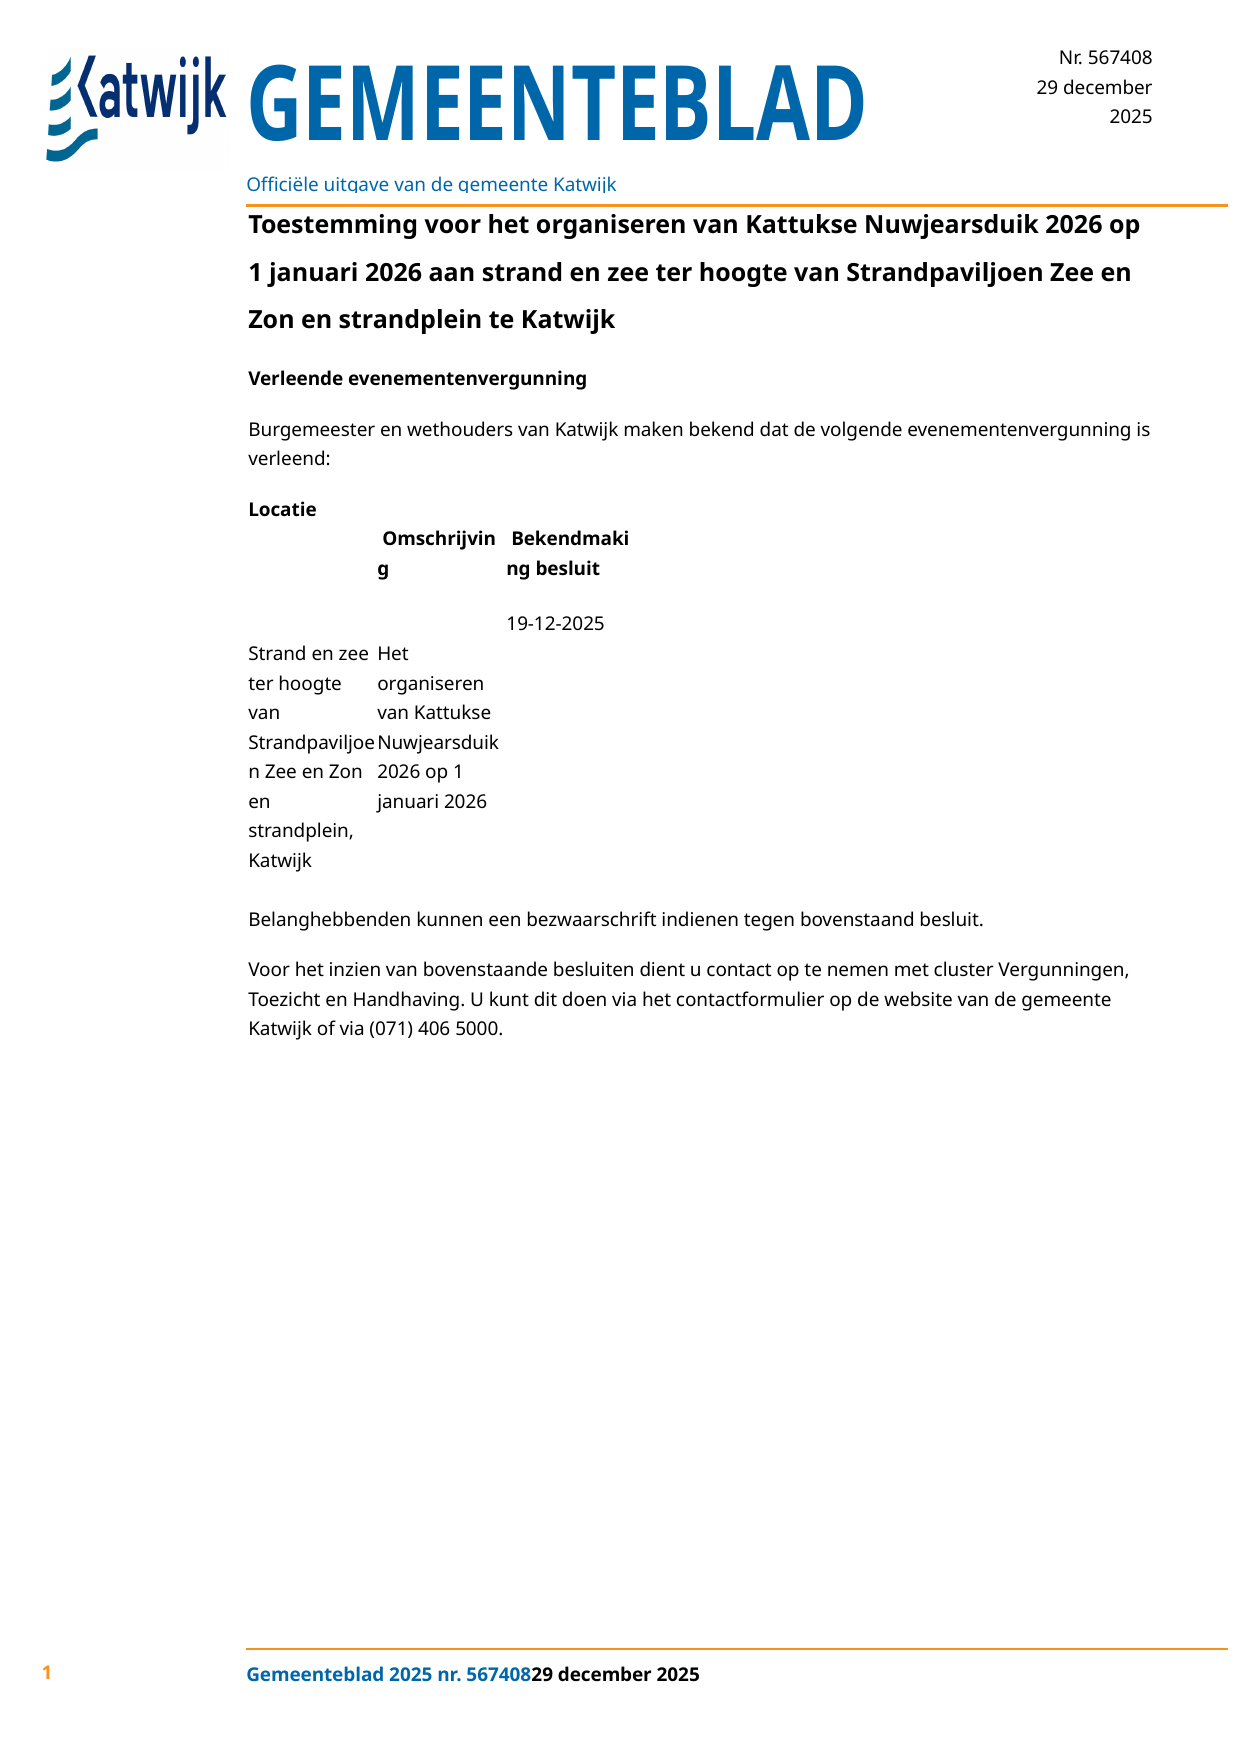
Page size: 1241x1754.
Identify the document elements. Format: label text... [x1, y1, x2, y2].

text Toestemming voor het organiseren van Kattukse Nuwjearsduik 2026 op 1 januari 2026 aan strand en zee ter hoogte van Strandpaviljoen Zee en Zon en strandplein te Katwijk [248, 207, 1152, 336]
text Voor het inzien van bovenstaande besluiten dient u contact op te nemen met cluster Vergunningen, Toezicht en Handhaving. U kunt dit doen via het contactformulier op de website van de gemeente Katwijk of via (071) 406 5000. [248, 956, 1152, 1041]
table_cell 19-12-2025 [506, 611, 635, 902]
text Verleende evenementenvergunning [248, 366, 1152, 391]
table_header Omschrijving [377, 496, 506, 611]
text Burgemeester en wethouders van Katwijk maken bekend dat de volgende evenementenvergunning is verleend: [248, 416, 1152, 471]
table_cell Strand en zee ter hoogte van Strandpaviljoen Zee en Zon en strandplein, Katwijk [248, 611, 377, 902]
picture [41, 47, 231, 172]
table_header Locatie [248, 496, 377, 611]
table_header Bekendmaking besluit [506, 496, 635, 611]
text Belanghebbenden kunnen een bezwaarschrift indienen tegen bovenstaand besluit. [248, 906, 1152, 931]
table_cell Het organiseren van Kattukse Nuwjearsduik 2026 op 1 januari 2026 [377, 611, 506, 902]
